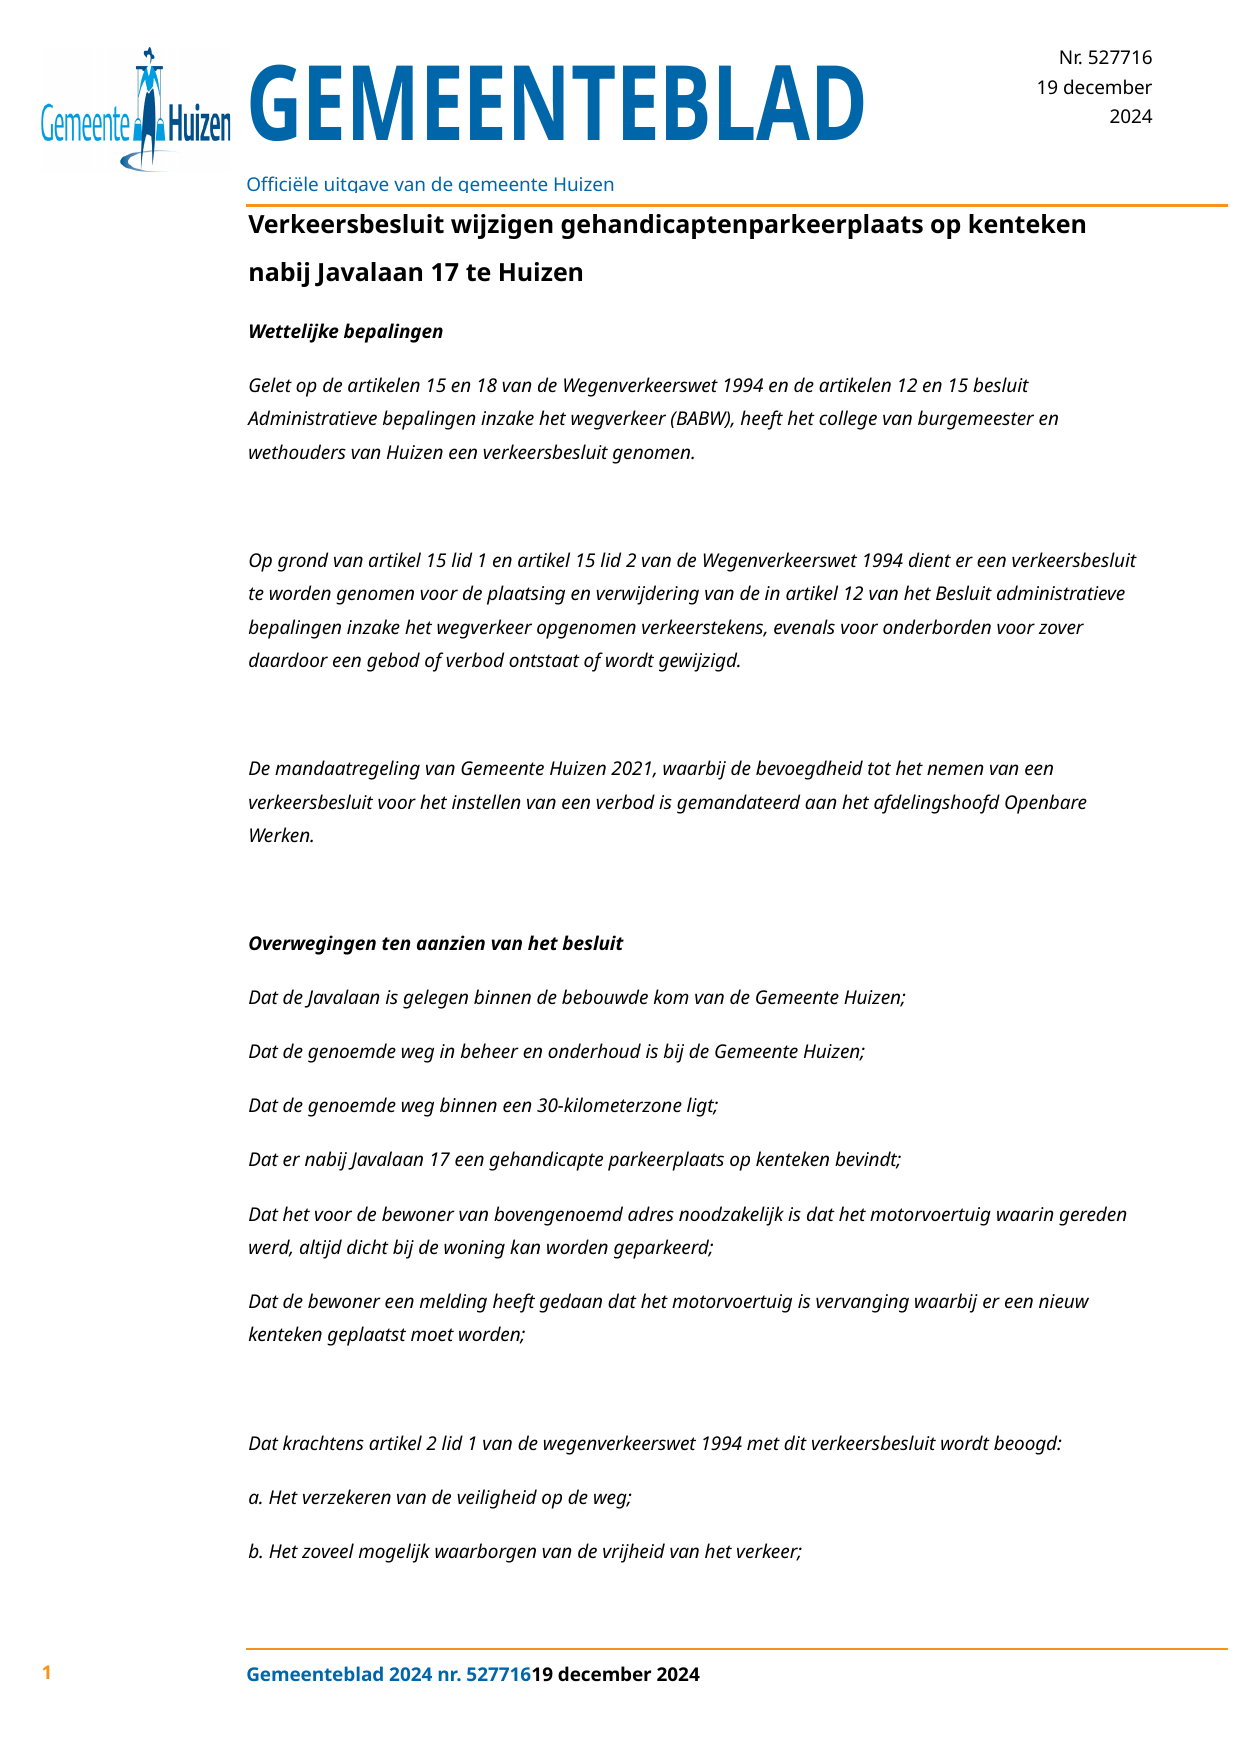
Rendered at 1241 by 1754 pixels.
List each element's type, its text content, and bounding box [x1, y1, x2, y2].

text Verkeersbesluit wijzigen gehandicaptenparkeerplaats op kenteken nabij Javalaan 17 te Huizen [248, 207, 1152, 288]
picture [41, 47, 231, 172]
text De mandaatregeling van Gemeente Huizen 2021, waarbij de bevoegdheid tot het nemen van een verkeersbesluit voor het instellen van een verbod is gemandateerd aan het afdelingshoofd Openbare Werken. [248, 755, 1152, 848]
text Gelet op de artikelen 15 en 18 van de Wegenverkeerswet 1994 en de artikelen 12 en 15 besluit Administratieve bepalingen inzake het wegverkeer (BABW), heeft het college van burgemeester en wethouders van Huizen een verkeersbesluit genomen. [248, 372, 1152, 464]
text Dat krachtens artikel 2 lid 1 van de wegenverkeerswet 1994 met dit verkeersbesluit wordt beoogd: [248, 1430, 1152, 1456]
text Dat de bewoner een melding heeft gedaan dat het motorvoertuig is vervanging waarbij er een nieuw kenteken geplaatst moet worden; [248, 1288, 1152, 1347]
text a. Het verzekeren van de veiligheid op de weg; [248, 1484, 1152, 1509]
text Dat de Javalaan is gelegen binnen de bebouwde kom van de Gemeente Huizen; [248, 984, 1152, 1010]
text Dat er nabij Javalaan 17 een gehandicapte parkeerplaats op kenteken bevindt; [248, 1147, 1152, 1172]
text Dat de genoemde weg binnen een 30-kilometerzone ligt; [248, 1093, 1152, 1118]
text Op grond van artikel 15 lid 1 en artikel 15 lid 2 van de Wegenverkeerswet 1994 dient er een verkeersbesluit te worden genomen voor de plaatsing en verwijdering van de in artikel 12 van het Besluit administratieve bepalingen inzake het wegverkeer opgenomen verkeerstekens, evenals voor onderborden voor zover daardoor een gebod of verbod ontstaat of wordt gewijzigd. [248, 547, 1152, 673]
text Dat het voor de bewoner van bovengenoemd adres noodzakelijk is dat het motorvoertuig waarin gereden werd, altijd dicht bij de woning kan worden geparkeerd; [248, 1201, 1152, 1260]
text Wettelijke bepalingen [248, 318, 1152, 344]
text Overwegingen ten aanzien van het besluit [248, 930, 1152, 956]
text Dat de genoemde weg in beheer en onderhoud is bij de Gemeente Huizen; [248, 1038, 1152, 1064]
text b. Het zoveel mogelijk waarborgen van de vrijheid van het verkeer; [248, 1538, 1152, 1564]
